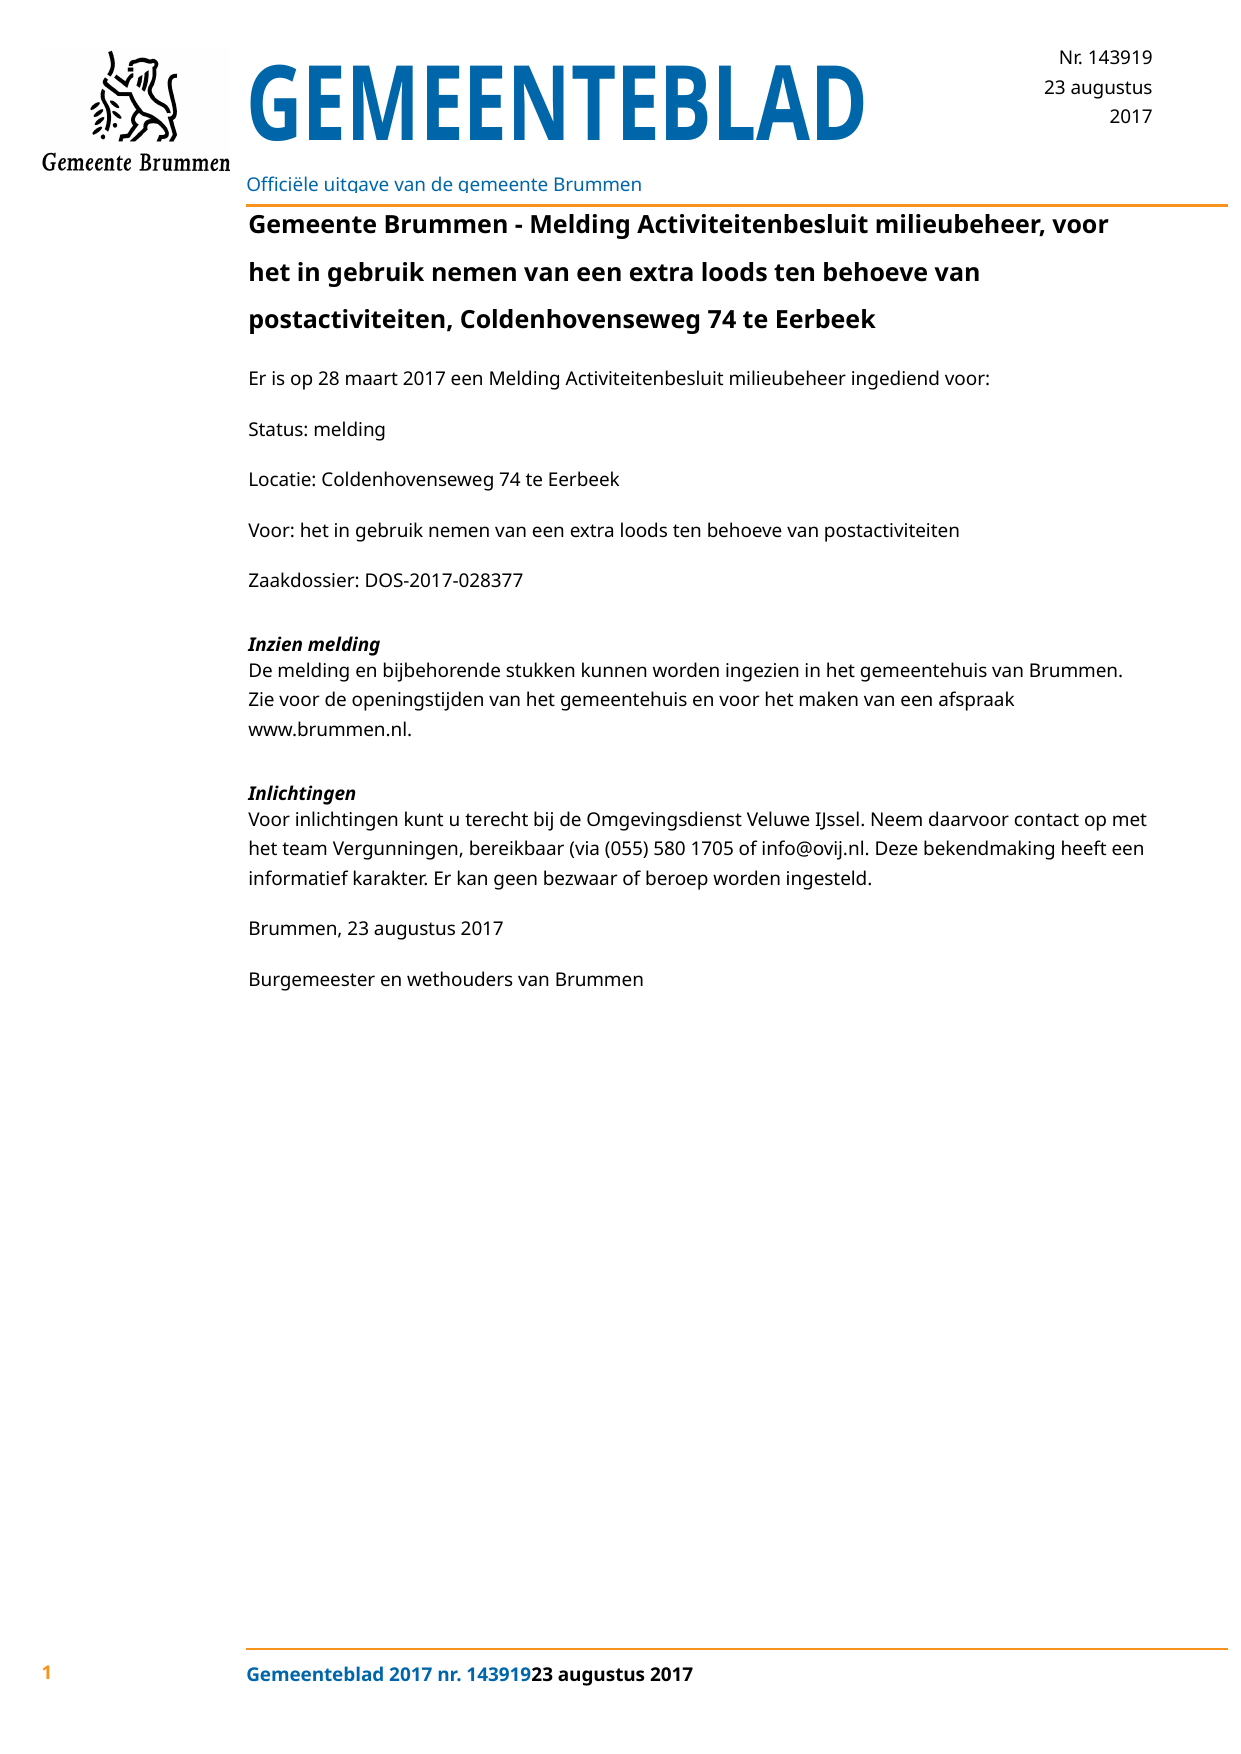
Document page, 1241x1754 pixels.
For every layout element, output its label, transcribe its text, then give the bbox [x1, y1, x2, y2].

text Locatie: Coldenhovenseweg 74 te Eerbeek [248, 466, 1152, 492]
text Gemeente Brummen - Melding Activiteitenbesluit milieubeheer, voor het in gebruik nemen van een extra loods ten behoeve van postactiviteiten, Coldenhovenseweg 74 te Eerbeek [248, 207, 1152, 336]
text Voor inlichtingen kunt u terecht bij de Omgevingsdienst Veluwe IJssel. Neem daarvoor contact op met het team Vergunningen, bereikbaar (via (055) 580 1705 of info@ovij.nl. Deze bekendmaking heeft een informatief karakter. Er kan geen bezwaar of beroep worden ingesteld. [248, 806, 1152, 891]
text Brummen, 23 augustus 2017 [248, 915, 1152, 941]
text Inlichtingen [248, 780, 1152, 806]
text Inzien melding [248, 631, 1152, 657]
picture [41, 47, 231, 172]
text Zaakdossier: DOS-2017-028377 [248, 567, 1152, 593]
text De melding en bijbehorende stukken kunnen worden ingezien in het gemeentehuis van Brummen. Zie voor de openingstijden van het gemeentehuis en voor het maken van een afspraak www.brummen.nl. [248, 657, 1152, 742]
text Status: melding [248, 416, 1152, 442]
text Er is op 28 maart 2017 een Melding Activiteitenbesluit milieubeheer ingediend voor: [248, 366, 1152, 391]
text Voor: het in gebruik nemen van een extra loods ten behoeve van postactiviteiten [248, 517, 1152, 542]
text Burgemeester en wethouders van Brummen [248, 966, 1152, 991]
